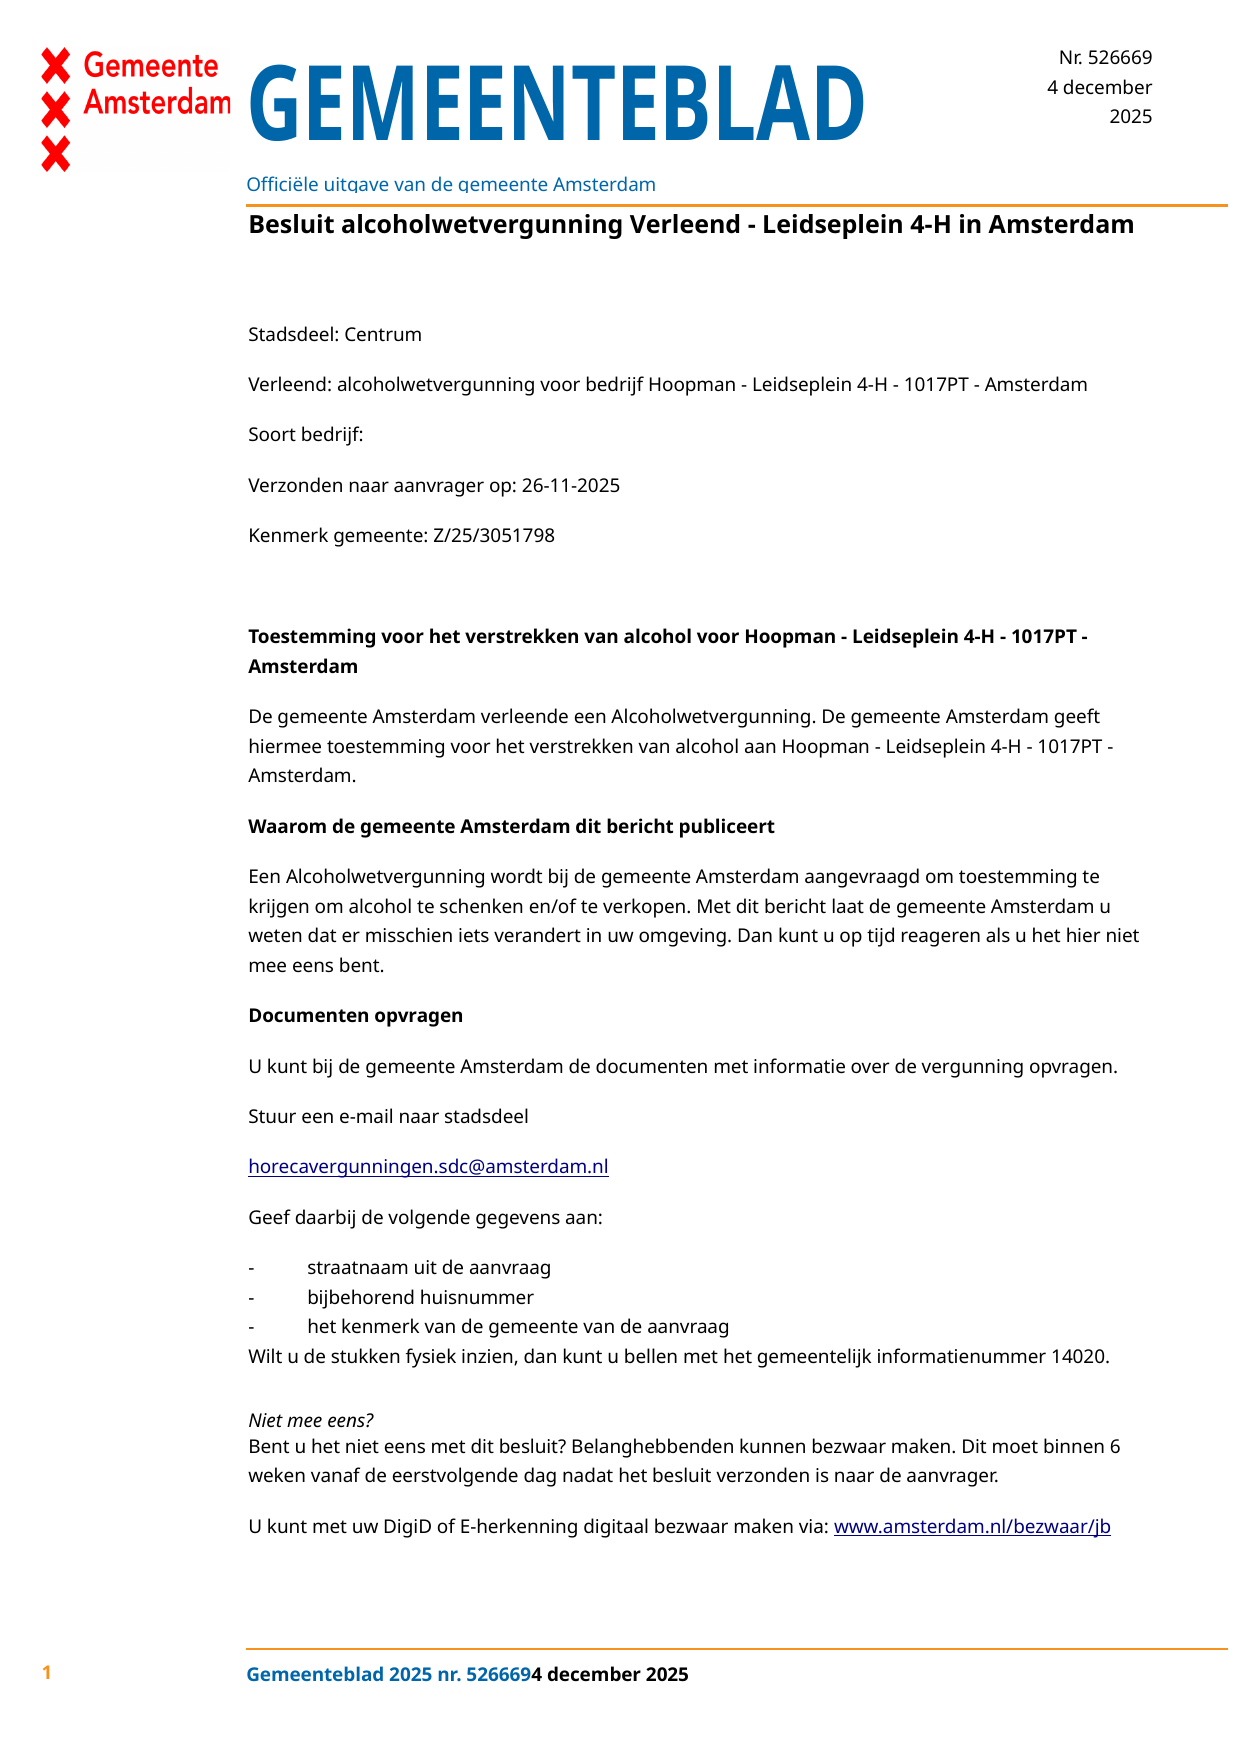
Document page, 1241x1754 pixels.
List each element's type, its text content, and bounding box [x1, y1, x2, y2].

text Wilt u de stukken fysiek inzien, dan kunt u bellen met het gemeentelijk informatienummer 14020. [248, 1343, 1152, 1369]
text Stuur een e-mail naar stadsdeel [248, 1103, 1152, 1129]
text Kenmerk gemeente: Z/25/3051798 [248, 522, 1152, 548]
text Soort bedrijf: [248, 422, 1152, 447]
text Toestemming voor het verstrekken van alcohol voor Hoopman - Leidseplein 4-H - 1017PT - Amsterdam [248, 623, 1152, 678]
text Verzonden naar aanvrager op: 26-11-2025 [248, 472, 1152, 498]
text Documenten opvragen [248, 1002, 1152, 1028]
text Een Alcoholwetvergunning wordt bij de gemeente Amsterdam aangevraagd om toestemming te krijgen om alcohol te schenken en/of te verkopen. Met dit bericht laat de gemeente Amsterdam u weten dat er misschien iets verandert in uw omgeving. Dan kunt u op tijd reageren als u het hier niet mee eens bent. [248, 863, 1152, 978]
text Verleend: alcoholwetvergunning voor bedrijf Hoopman - Leidseplein 4-H - 1017PT - Amsterdam [248, 371, 1152, 397]
text Niet mee eens? [248, 1407, 1152, 1433]
text Geef daarbij de volgende gegevens aan: [248, 1204, 1152, 1230]
text Bent u het niet eens met dit besluit? Belanghebbenden kunnen bezwaar maken. Dit moet binnen 6 weken vanaf de eerstvolgende dag nadat het besluit verzonden is naar de aanvrager. [248, 1433, 1152, 1488]
text Besluit alcoholwetvergunning Verleend - Leidseplein 4-H in Amsterdam [248, 207, 1152, 241]
list het kenmerk van de gemeente van de aanvraag [248, 1314, 1152, 1339]
text U kunt bij de gemeente Amsterdam de documenten met informatie over de vergunning opvragen. [248, 1053, 1152, 1078]
picture [41, 47, 231, 172]
text De gemeente Amsterdam verleende een Alcoholwetvergunning. De gemeente Amsterdam geeft hiermee toestemming voor het verstrekken van alcohol aan Hoopman - Leidseplein 4-H - 1017PT - Amsterdam. [248, 703, 1152, 788]
text Waarom de gemeente Amsterdam dit bericht publiceert [248, 813, 1152, 838]
list bijbehorend huisnummer [248, 1284, 1152, 1310]
text Stadsdeel: Centrum [248, 321, 1152, 346]
text U kunt met uw DigiD of E-herkenning digitaal bezwaar maken via: www.amsterdam.nl/bezwaar/jb [248, 1513, 1152, 1539]
text horecavergunningen.sdc@amsterdam.nl [248, 1154, 1152, 1179]
list straatnaam uit de aanvraag [248, 1254, 1152, 1280]
